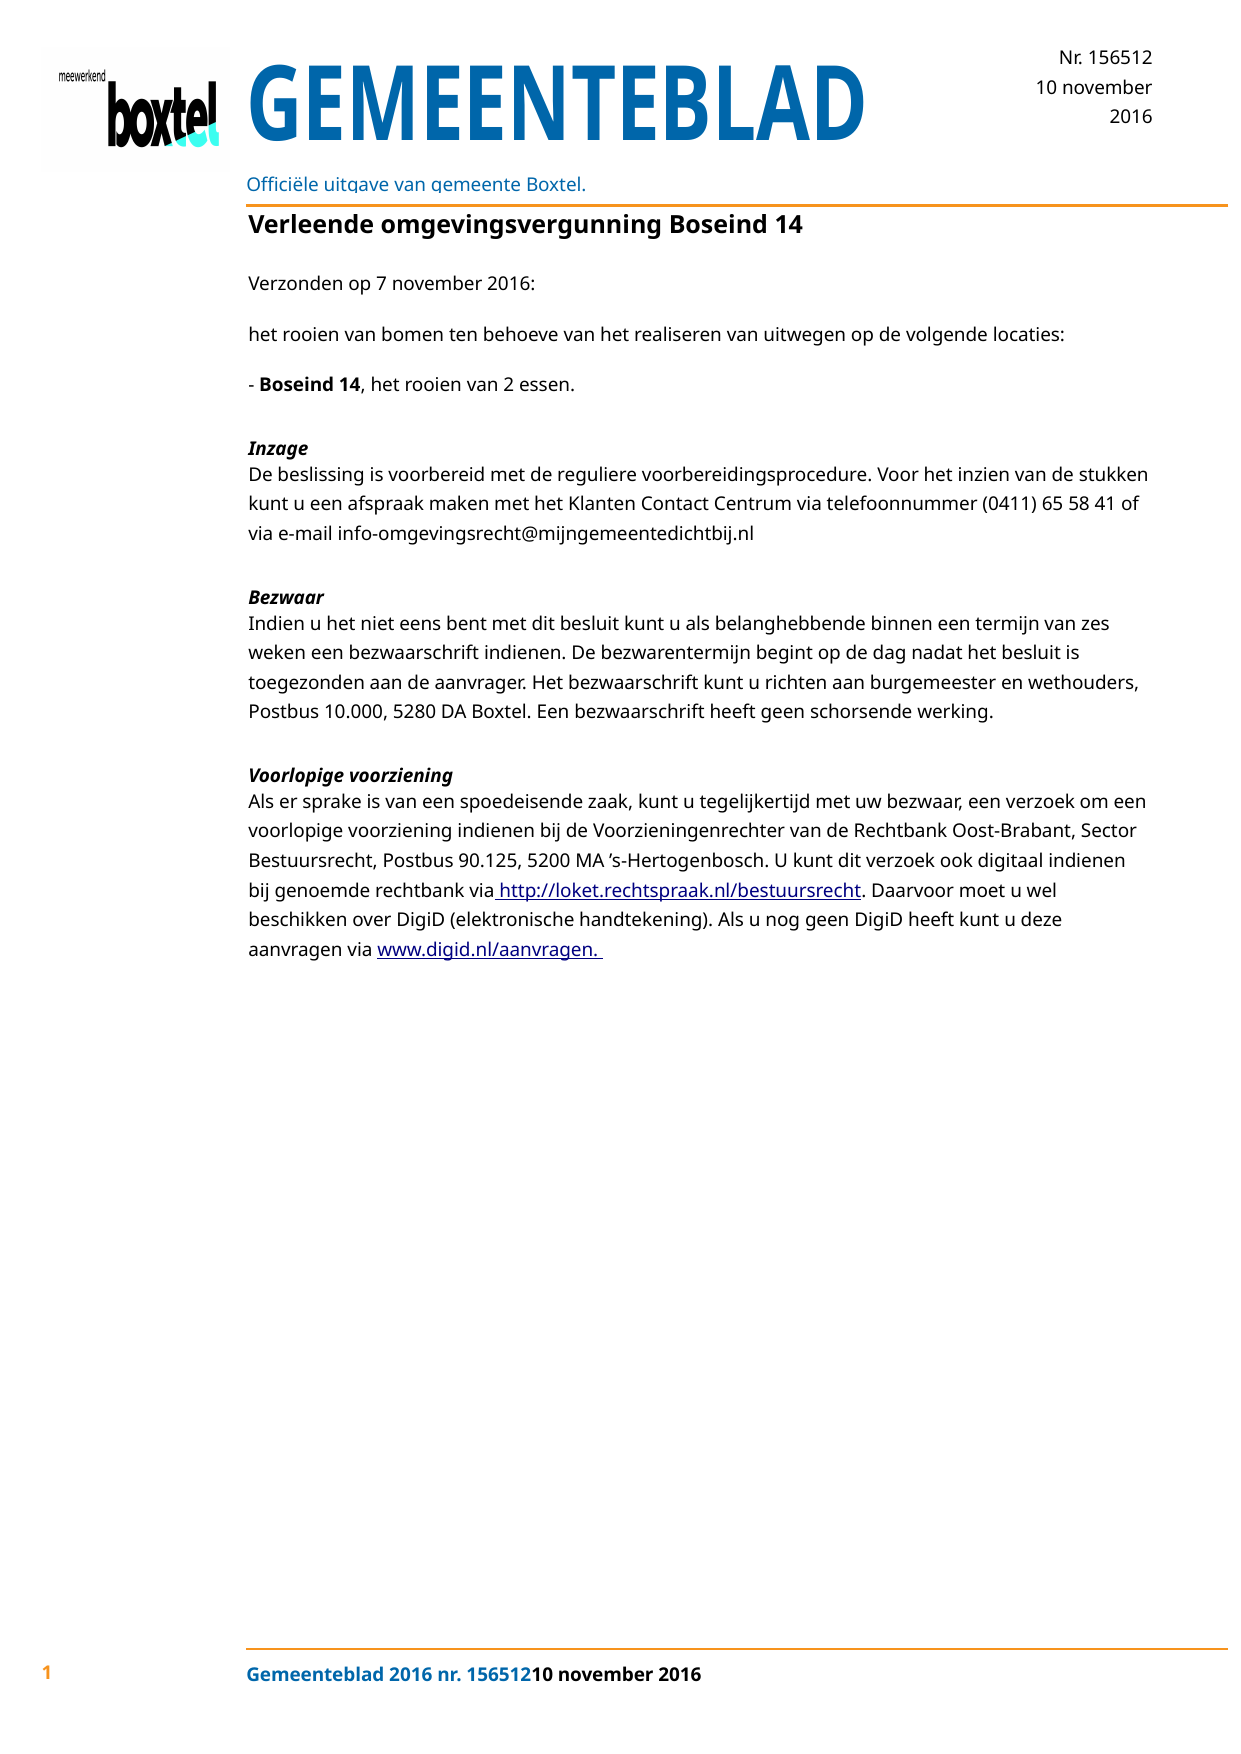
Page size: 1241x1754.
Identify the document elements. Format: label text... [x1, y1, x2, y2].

text Indien u het niet eens bent met dit besluit kunt u als belanghebbende binnen een termijn van zes weken een bezwaarschrift indienen. De bezwarentermijn begint op de dag nadat het besluit is toegezonden aan de aanvrager. Het bezwaarschrift kunt u richten aan burgemeester en wethouders, Postbus 10.000, 5280 DA Boxtel. Een bezwaarschrift heeft geen schorsende werking. [248, 610, 1152, 724]
text het rooien van bomen ten behoeve van het realiseren van uitwegen op de volgende locaties: [248, 321, 1152, 346]
text Verzonden op 7 november 2016: [248, 270, 1152, 296]
text Bezwaar [248, 584, 1152, 610]
text De beslissing is voorbereid met de reguliere voorbereidingsprocedure. Voor het inzien van de stukken kunt u een afspraak maken met het Klanten Contact Centrum via telefoonnummer (0411) 65 58 41 of via e-mail info-omgevingsrecht@mijngemeentedichtbij.nl [248, 461, 1152, 546]
text Voorlopige voorziening [248, 762, 1152, 788]
text - Boseind 14, het rooien van 2 essen. [248, 371, 1152, 397]
text Inzage [248, 435, 1152, 461]
picture [41, 47, 231, 172]
text Verleende omgevingsvergunning Boseind 14 [248, 207, 1152, 241]
text Als er sprake is van een spoedeisende zaak, kunt u tegelijkertijd met uw bezwaar, een verzoek om een voorlopige voorziening indienen bij de Voorzieningenrechter van de Rechtbank Oost-Brabant, Sector Bestuursrecht, Postbus 90.125, 5200 MA ’s-Hertogenbosch. U kunt dit verzoek ook digitaal indienen bij genoemde rechtbank via http://loket.rechtspraak.nl/bestuursrecht. Daarvoor moet u wel beschikken over DigiD (elektronische handtekening). Als u nog geen DigiD heeft kunt u deze aanvragen via www.digid.nl/aanvragen. [248, 788, 1152, 962]
